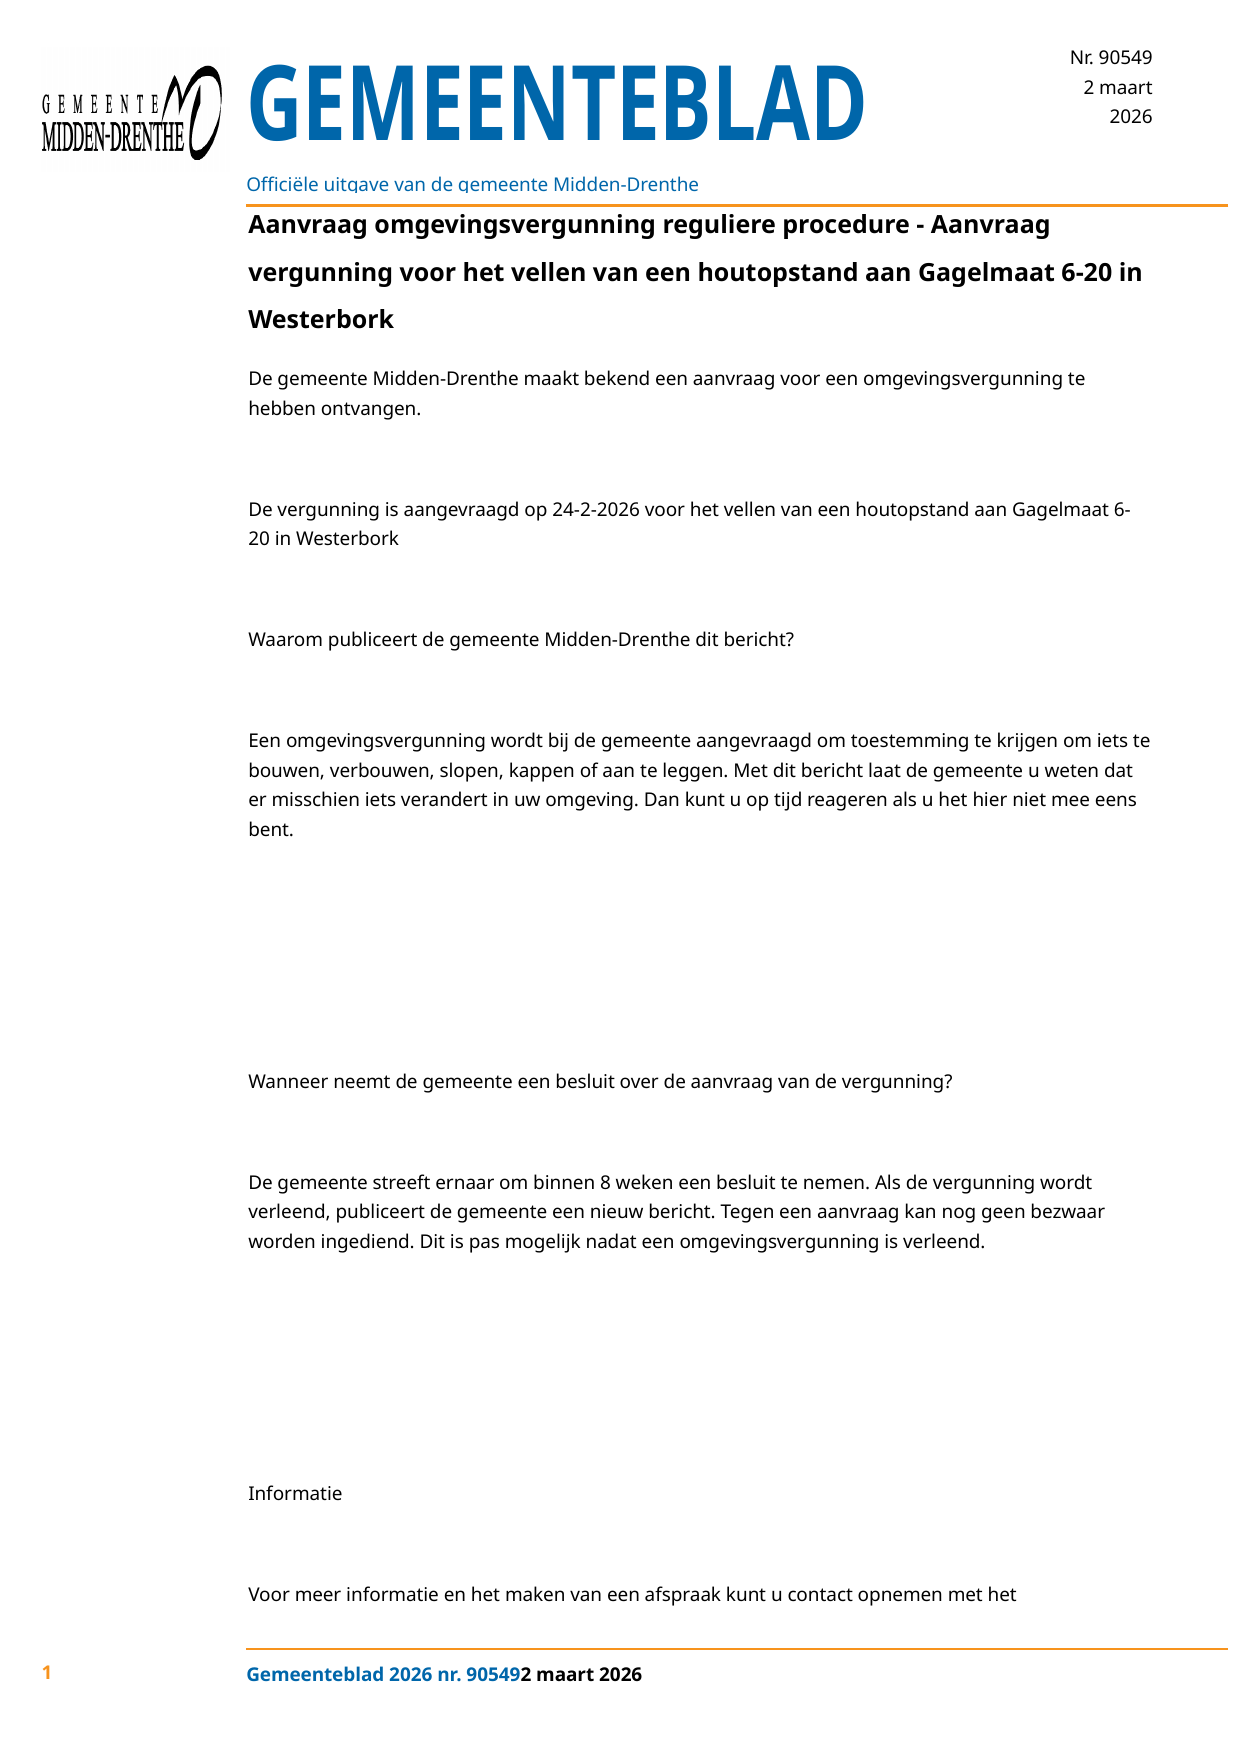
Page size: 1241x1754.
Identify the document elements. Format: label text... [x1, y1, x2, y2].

text Waarom publiceert de gemeente Midden-Drenthe dit bericht? [248, 626, 1152, 652]
text De vergunning is aangevraagd op 24-2-2026 voor het vellen van een houtopstand aan Gagelmaat 6-20 in Westerbork [248, 496, 1152, 551]
text Informatie [248, 1480, 1152, 1506]
text De gemeente streeft ernaar om binnen 8 weken een besluit te nemen. Als de vergunning wordt verleend, publiceert de gemeente een nieuw bericht. Tegen een aanvraag kan nog geen bezwaar worden ingediend. Dit is pas mogelijk nadat een omgevingsvergunning is verleend. [248, 1169, 1152, 1254]
text Aanvraag omgevingsvergunning reguliere procedure - Aanvraag vergunning voor het vellen van een houtopstand aan Gagelmaat 6-20 in Westerbork [248, 207, 1152, 336]
picture [41, 47, 231, 172]
text Een omgevingsvergunning wordt bij de gemeente aangevraagd om toestemming te krijgen om iets te bouwen, verbouwen, slopen, kappen of aan te leggen. Met dit bericht laat de gemeente u weten dat er misschien iets verandert in uw omgeving. Dan kunt u op tijd reageren als u het hier niet mee eens bent. [248, 727, 1152, 842]
text Wanneer neemt de gemeente een besluit over de aanvraag van de vergunning? [248, 1068, 1152, 1094]
text De gemeente Midden-Drenthe maakt bekend een aanvraag voor een omgevingsvergunning te hebben ontvangen. [248, 366, 1152, 421]
text Voor meer informatie en het maken van een afspraak kunt u contact opnemen met het [248, 1581, 1152, 1607]
